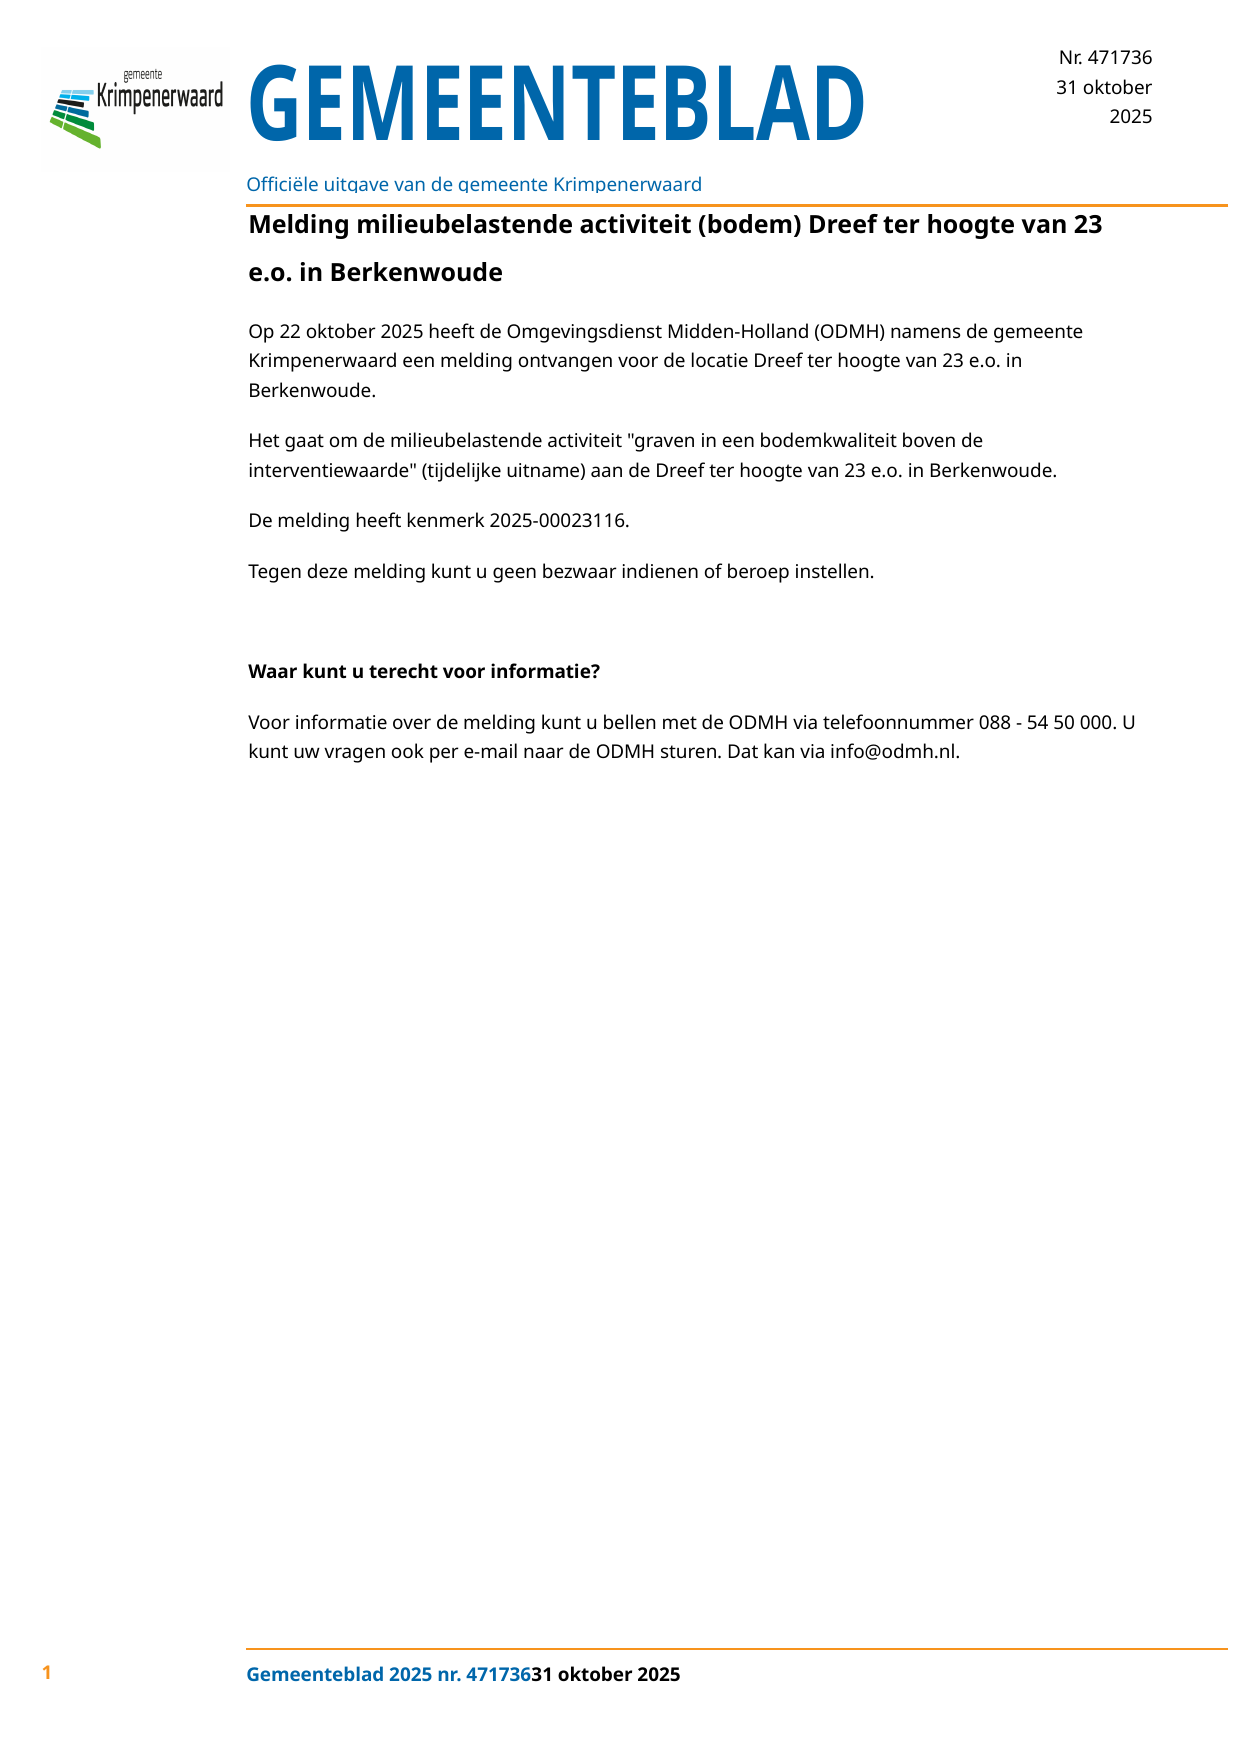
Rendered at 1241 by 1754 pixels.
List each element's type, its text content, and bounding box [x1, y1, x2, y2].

text Voor informatie over de melding kunt u bellen met de ODMH via telefoonnummer 088 - 54 50 000. U kunt uw vragen ook per e-mail naar de ODMH sturen. Dat kan via info@odmh.nl. [248, 709, 1152, 764]
text Waar kunt u terecht voor informatie? [248, 659, 1152, 684]
text Op 22 oktober 2025 heeft de Omgevingsdienst Midden-Holland (ODMH) namens de gemeente Krimpenerwaard een melding ontvangen voor de locatie Dreef ter hoogte van 23 e.o. in Berkenwoude. [248, 318, 1152, 403]
text Melding milieubelastende activiteit (bodem) Dreef ter hoogte van 23 e.o. in Berkenwoude [248, 207, 1152, 288]
picture [41, 47, 231, 172]
text De melding heeft kenmerk 2025-00023116. [248, 507, 1152, 533]
text Het gaat om de milieubelastende activiteit "graven in een bodemkwaliteit boven de interventiewaarde" (tijdelijke uitname) aan de Dreef ter hoogte van 23 e.o. in Berkenwoude. [248, 427, 1152, 483]
text Tegen deze melding kunt u geen bezwaar indienen of beroep instellen. [248, 558, 1152, 584]
